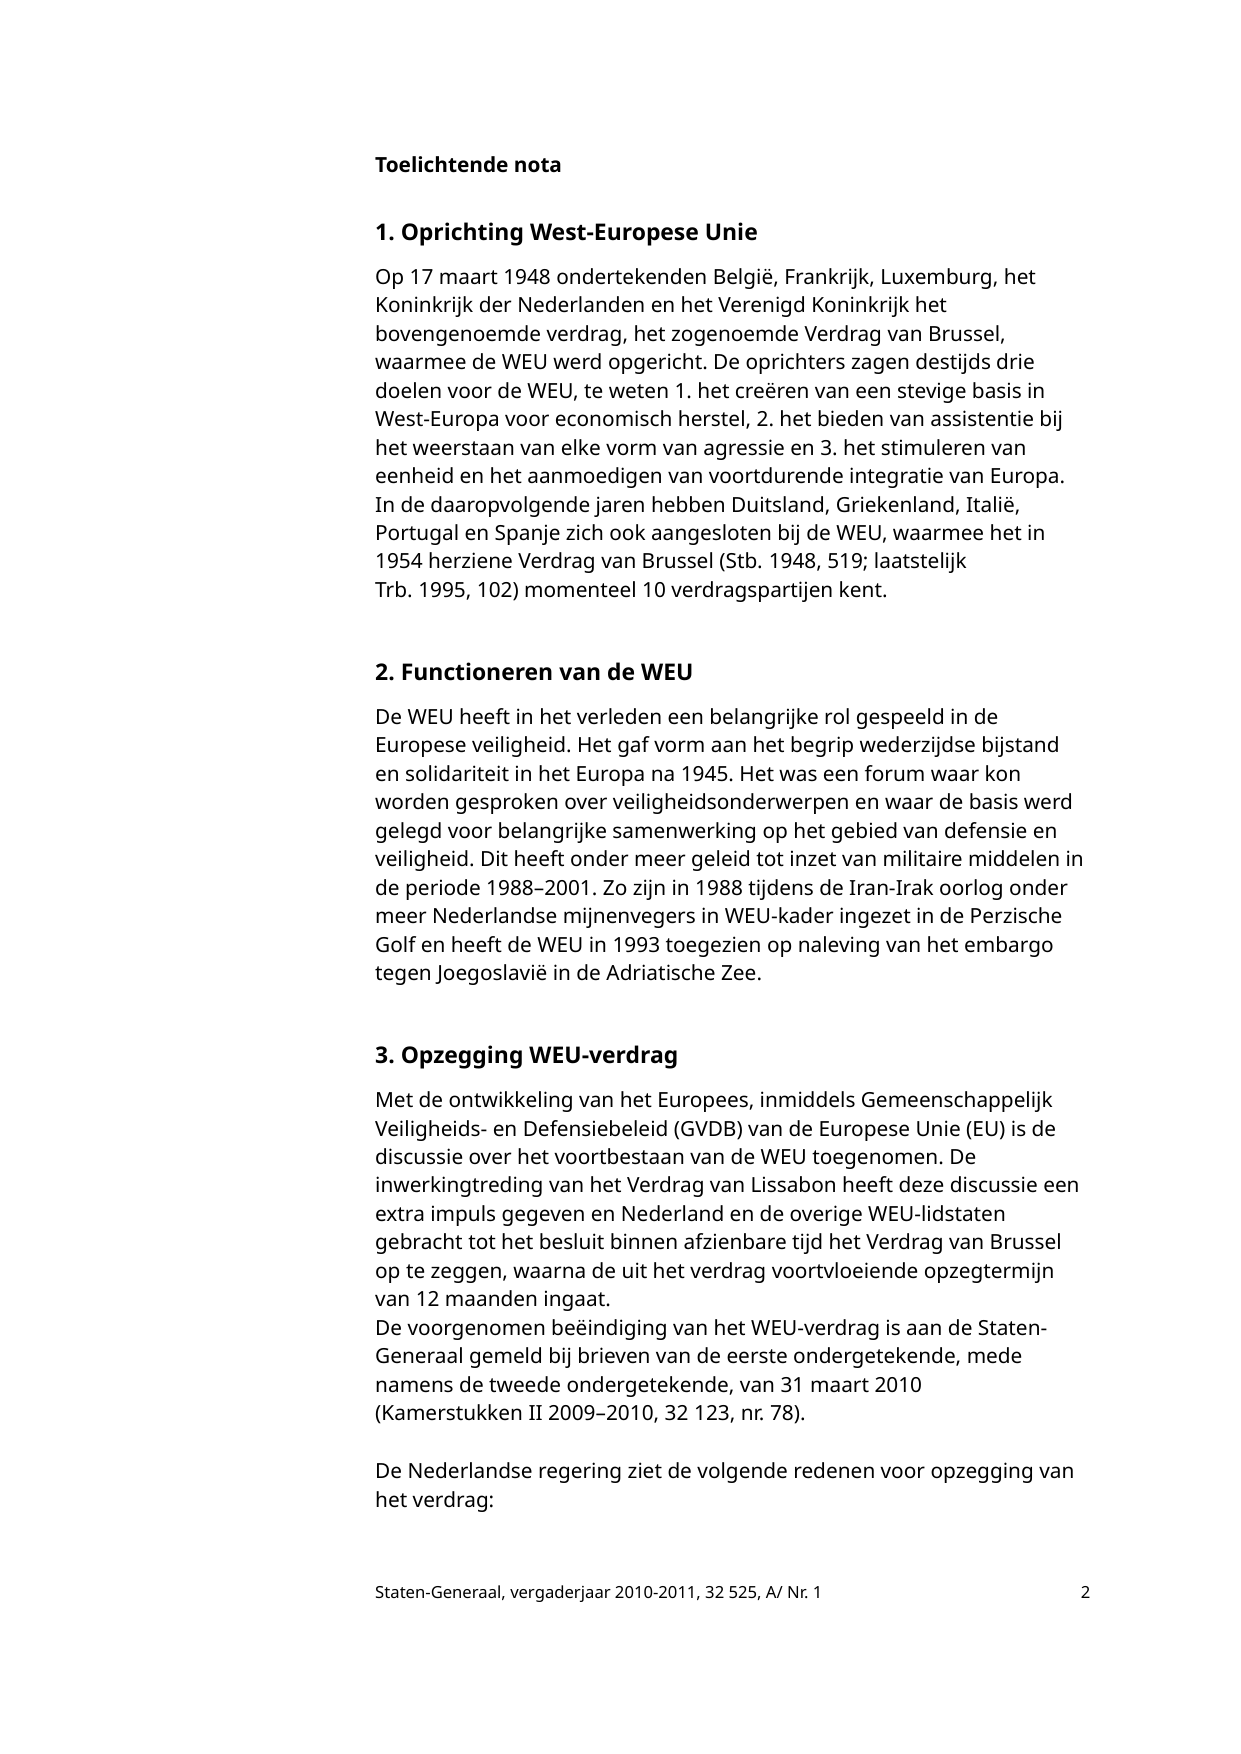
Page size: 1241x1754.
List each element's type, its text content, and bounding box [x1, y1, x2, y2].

text Toelichtende nota [375, 150, 1090, 178]
subtitle 3. Opzegging WEU-verdrag [375, 1039, 1090, 1070]
text Op 17 maart 1948 ondertekenden België, Frankrijk, Luxemburg, het Koninkrijk der Nederlanden en het Verenigd Koninkrijk het bovengenoemde verdrag, het zogenoemde Verdrag van Brussel, waarmee de WEU werd opgericht. De oprichters zagen destijds drie doelen voor de WEU, te weten 1. het creëren van een stevige basis in West-Europa voor economisch herstel, 2. het bieden van assistentie bij het weerstaan van elke vorm van agressie en 3. het stimuleren van eenheid en het aanmoedigen van voortdurende integratie van Europa. In de daaropvolgende jaren hebben Duitsland, Griekenland, Italië, Portugal en Spanje zich ook aangesloten bij de WEU, waarmee het in 1954 herziene Verdrag van Brussel (Stb. 1948, 519; laatstelijk Trb. 1995, 102) momenteel 10 verdragspartijen kent. [375, 262, 1090, 603]
text De voorgenomen beëindiging van het WEU-verdrag is aan de Staten-Generaal gemeld bij brieven van de eerste ondergetekende, mede namens de tweede ondergetekende, van 31 maart 2010 (Kamerstukken II 2009–2010, 32 123, nr. 78). [375, 1313, 1090, 1427]
text Met de ontwikkeling van het Europees, inmiddels Gemeenschappelijk Veiligheids- en Defensiebeleid (GVDB) van de Europese Unie (EU) is de discussie over het voortbestaan van de WEU toegenomen. De inwerkingtreding van het Verdrag van Lissabon heeft deze discussie een extra impuls gegeven en Nederland en de overige WEU-lidstaten gebracht tot het besluit binnen afzienbare tijd het Verdrag van Brussel op te zeggen, waarna de uit het verdrag voortvloeiende opzegtermijn van 12 maanden ingaat. [375, 1085, 1090, 1313]
subtitle 1. Oprichting West-Europese Unie [375, 216, 1090, 247]
text De Nederlandse regering ziet de volgende redenen voor opzegging van het verdrag: [375, 1457, 1090, 1513]
text De WEU heeft in het verleden een belangrijke rol gespeeld in de Europese veiligheid. Het gaf vorm aan het begrip wederzijdse bijstand en solidariteit in het Europa na 1945. Het was een forum waar kon worden gesproken over veiligheidsonderwerpen en waar de basis werd gelegd voor belangrijke samenwerking op het gebied van defensie en veiligheid. Dit heeft onder meer geleid tot inzet van militaire middelen in de periode 1988–2001. Zo zijn in 1988 tijdens de Iran-Irak oorlog onder meer Nederlandse mijnenvegers in WEU-kader ingezet in de Perzische Golf en heeft de WEU in 1993 toegezien op naleving van het embargo tegen Joegoslavië in de Adriatische Zee. [375, 702, 1090, 987]
subtitle 2. Functioneren van de WEU [375, 656, 1090, 687]
